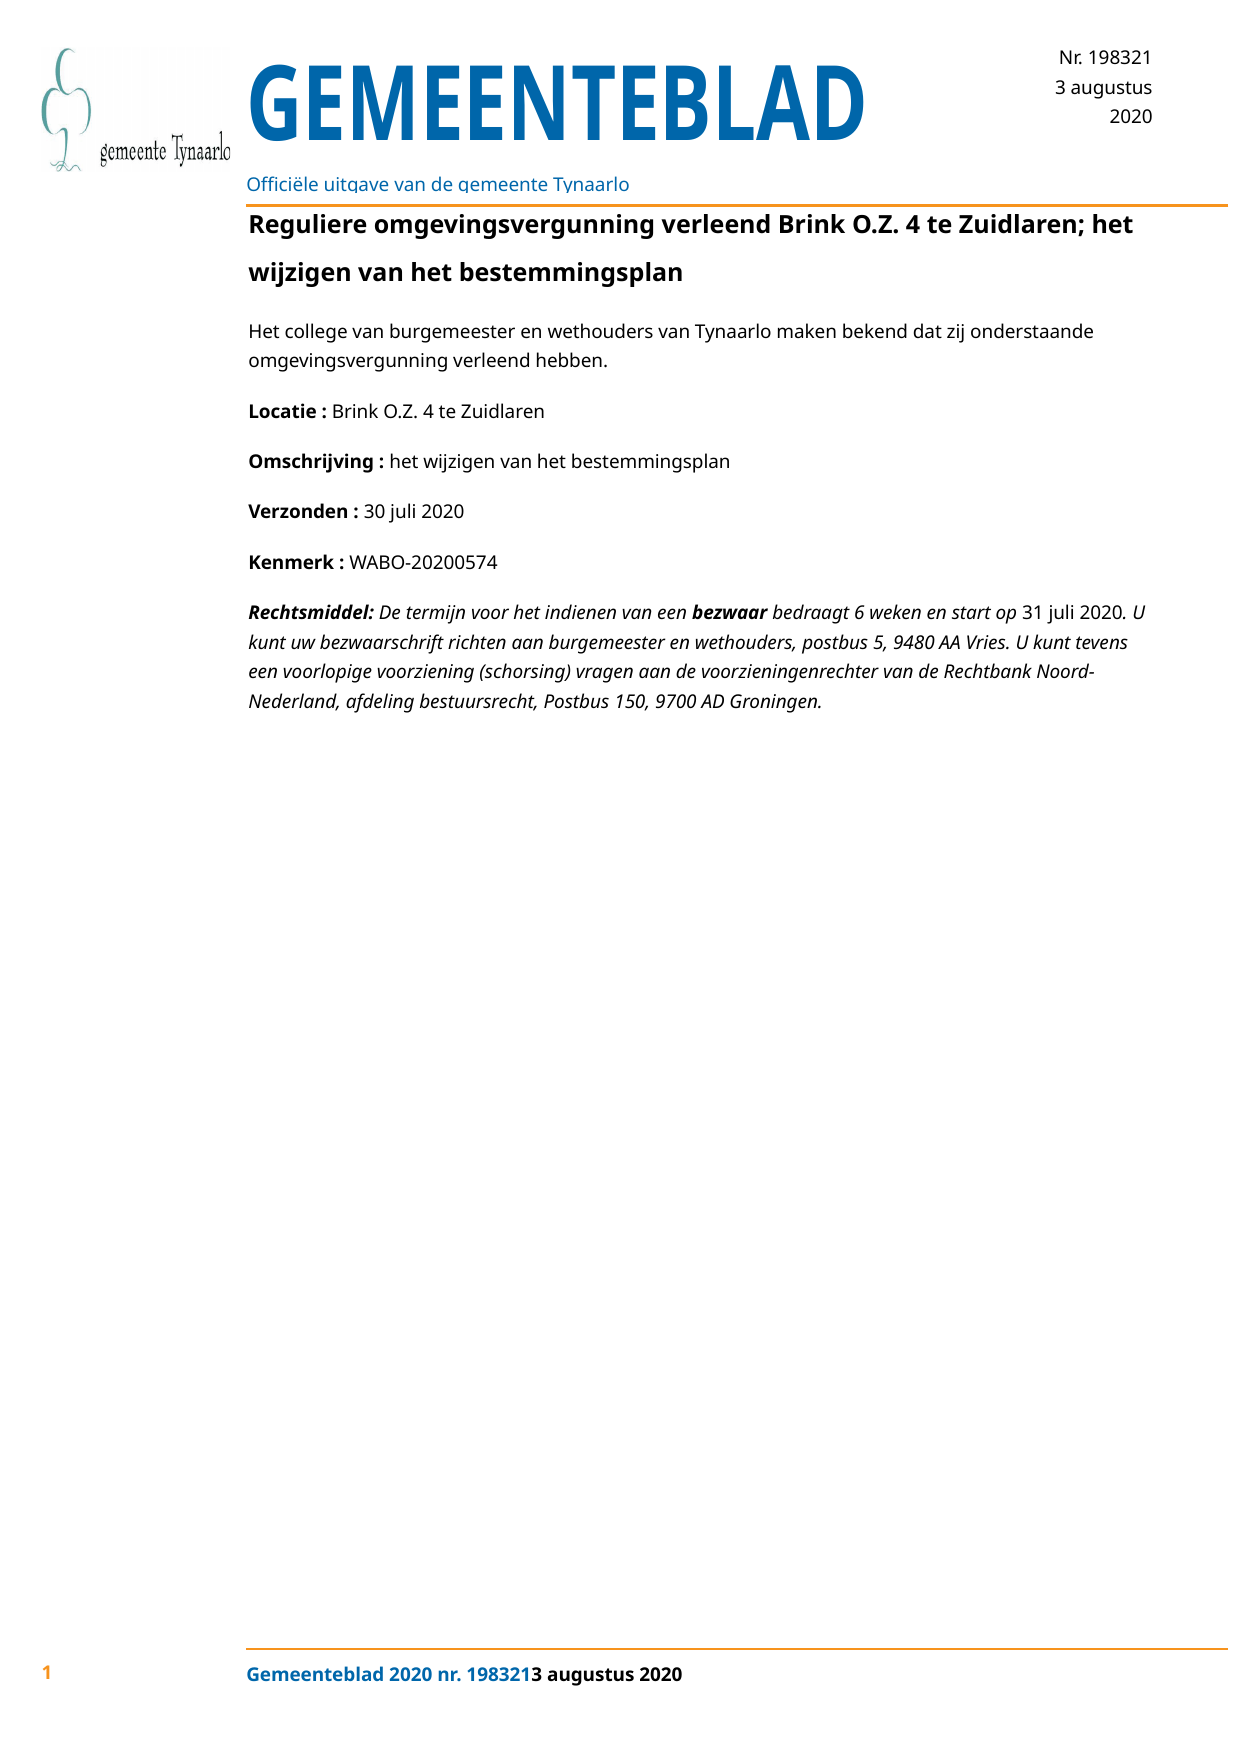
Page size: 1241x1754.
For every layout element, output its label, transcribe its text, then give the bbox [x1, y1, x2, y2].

picture [41, 47, 231, 172]
text Het college van burgemeester en wethouders van Tynaarlo maken bekend dat zij onderstaande omgevingsvergunning verleend hebben. [248, 318, 1152, 373]
text Locatie : Brink O.Z. 4 te Zuidlaren [248, 398, 1152, 424]
text Verzonden : 30 juli 2020 [248, 499, 1152, 524]
text Omschrijving : het wijzigen van het bestemmingsplan [248, 448, 1152, 474]
text Rechtsmiddel: De termijn voor het indienen van een bezwaar bedraagt 6 weken en start op 31 juli 2020. U kunt uw bezwaarschrift richten aan burgemeester en wethouders, postbus 5, 9480 AA Vries. U kunt tevens een voorlopige voorziening (schorsing) vragen aan de voorzieningenrechter van de Rechtbank Noord-Nederland, afdeling bestuursrecht, Postbus 150, 9700 AD Groningen. [248, 599, 1152, 714]
text Kenmerk : WABO-20200574 [248, 549, 1152, 575]
text Reguliere omgevingsvergunning verleend Brink O.Z. 4 te Zuidlaren; het wijzigen van het bestemmingsplan [248, 207, 1152, 288]
